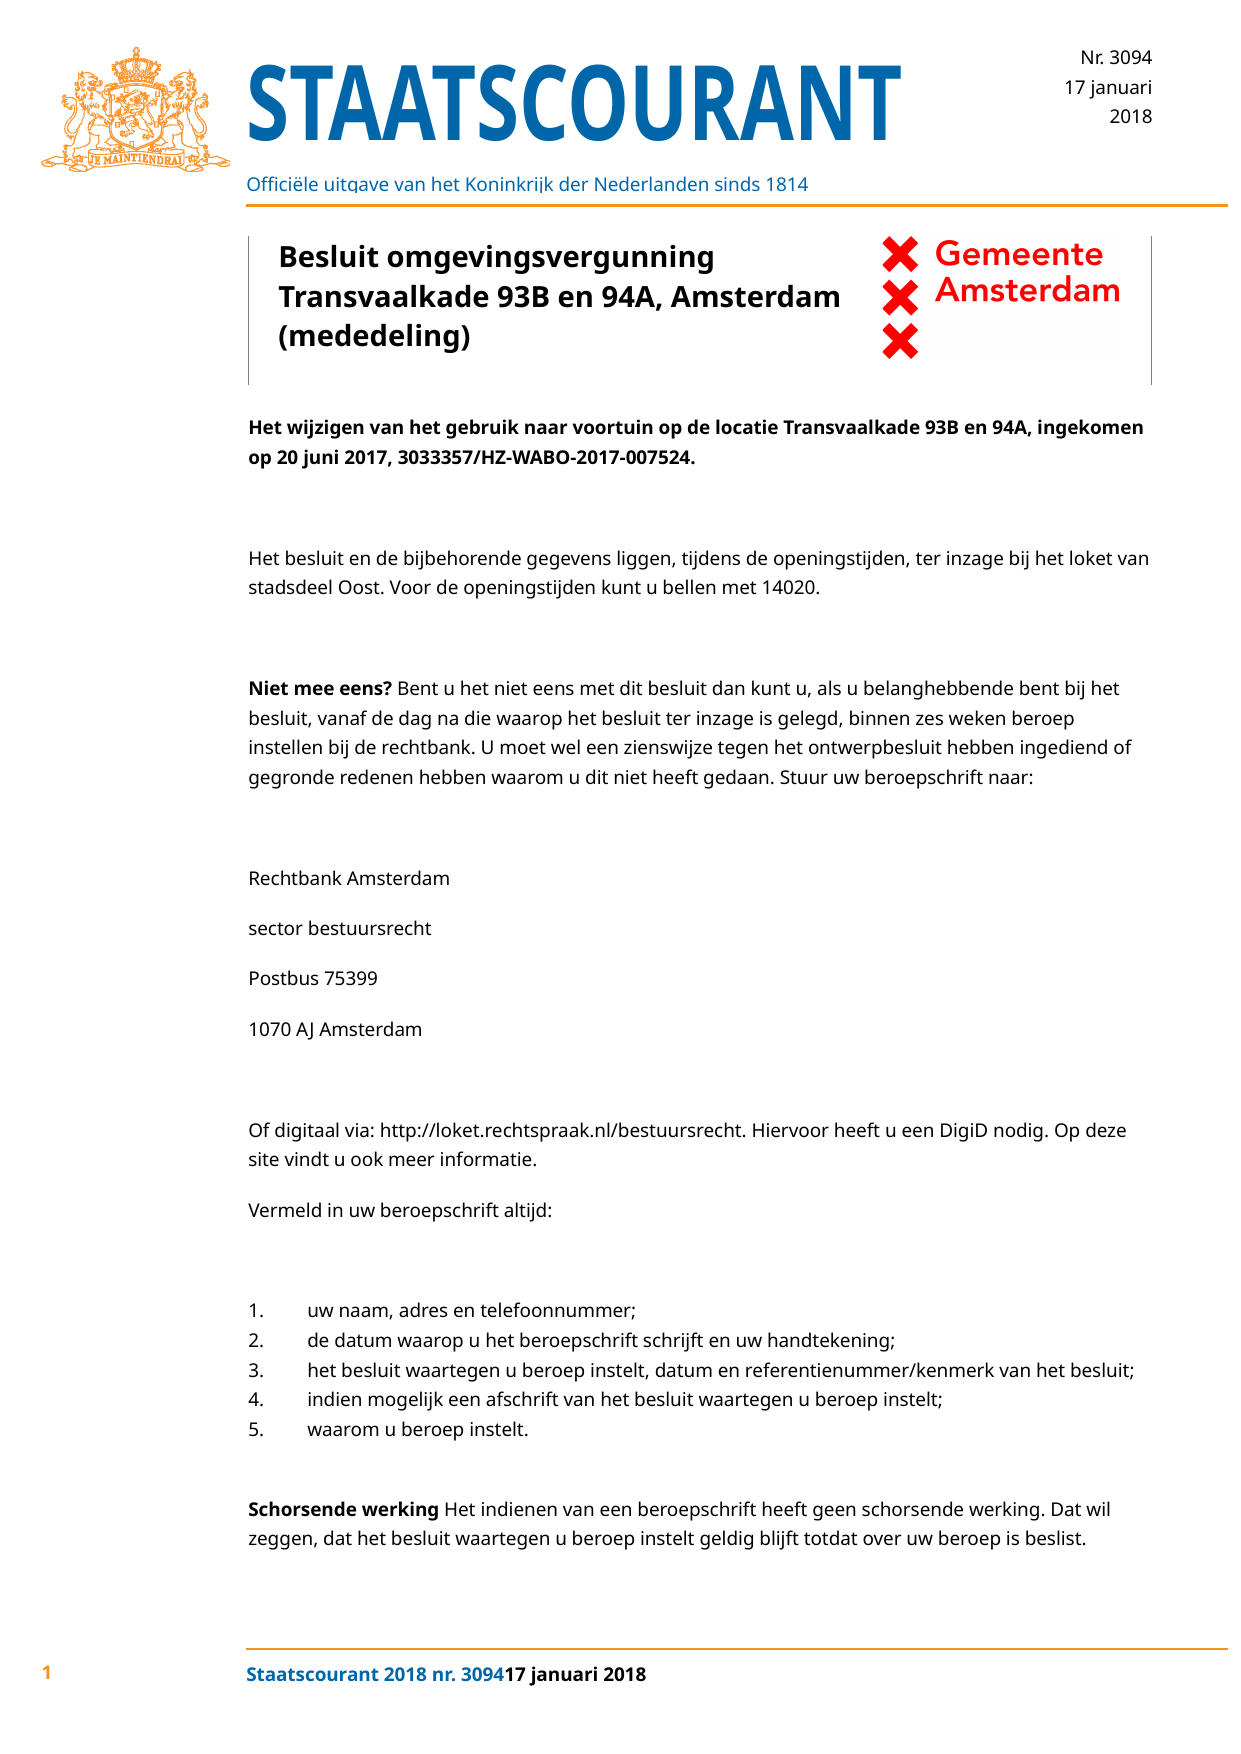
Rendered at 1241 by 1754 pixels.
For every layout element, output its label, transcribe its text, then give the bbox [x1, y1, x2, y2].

text Het wijzigen van het gebruik naar voortuin op de locatie Transvaalkade 93B en 94A, ingekomen op 20 juni 2017, 3033357/HZ-WABO-2017-007524. [248, 414, 1152, 469]
text Of digitaal via: http://loket.rechtspraak.nl/bestuursrecht. Hiervoor heeft u een DigiD nodig. Op deze site vindt u ook meer informatie. [248, 1117, 1152, 1172]
table_header [850, 236, 1151, 385]
list het besluit waartegen u beroep instelt, datum en referentienummer/kenmerk van het besluit; [248, 1357, 1152, 1382]
list indien mogelijk een afschrift van het besluit waartegen u beroep instelt; [248, 1386, 1152, 1412]
list uw naam, adres en telefoonnummer; [248, 1298, 1152, 1323]
text 1070 AJ Amsterdam [248, 1016, 1152, 1042]
table_header Besluit omgevingsvergunning Transvaalkade 93B en 94A, Amsterdam (mededeling) [249, 236, 850, 385]
text sector bestuursrecht [248, 915, 1152, 941]
text Niet mee eens? Bent u het niet eens met dit besluit dan kunt u, als u belanghebbende bent bij het besluit, vanaf de dag na die waarop het besluit ter inzage is gelegd, binnen zes weken beroep instellen bij de rechtbank. U moet wel een zienswijze tegen het ontwerpbesluit hebben ingediend of gegronde redenen hebben waarom u dit niet heeft gedaan. Stuur uw beroepschrift naar: [248, 675, 1152, 789]
picture [41, 47, 231, 172]
list waarom u beroep instelt. [248, 1416, 1152, 1442]
text Rechtbank Amsterdam [248, 865, 1152, 890]
text Vermeld in uw beroepschrift altijd: [248, 1197, 1152, 1222]
text Schorsende werking Het indienen van een beroepschrift heeft geen schorsende werking. Dat wil zeggen, dat het besluit waartegen u beroep instelt geldig blijft totdat over uw beroep is beslist. [248, 1496, 1152, 1551]
text Het besluit en de bijbehorende gegevens liggen, tijdens de openingstijden, ter inzage bij het loket van stadsdeel Oost. Voor de openingstijden kunt u bellen met 14020. [248, 545, 1152, 600]
list de datum waarop u het beroepschrift schrijft en uw handtekening; [248, 1327, 1152, 1353]
text Postbus 75399 [248, 966, 1152, 991]
picture [882, 236, 1119, 359]
